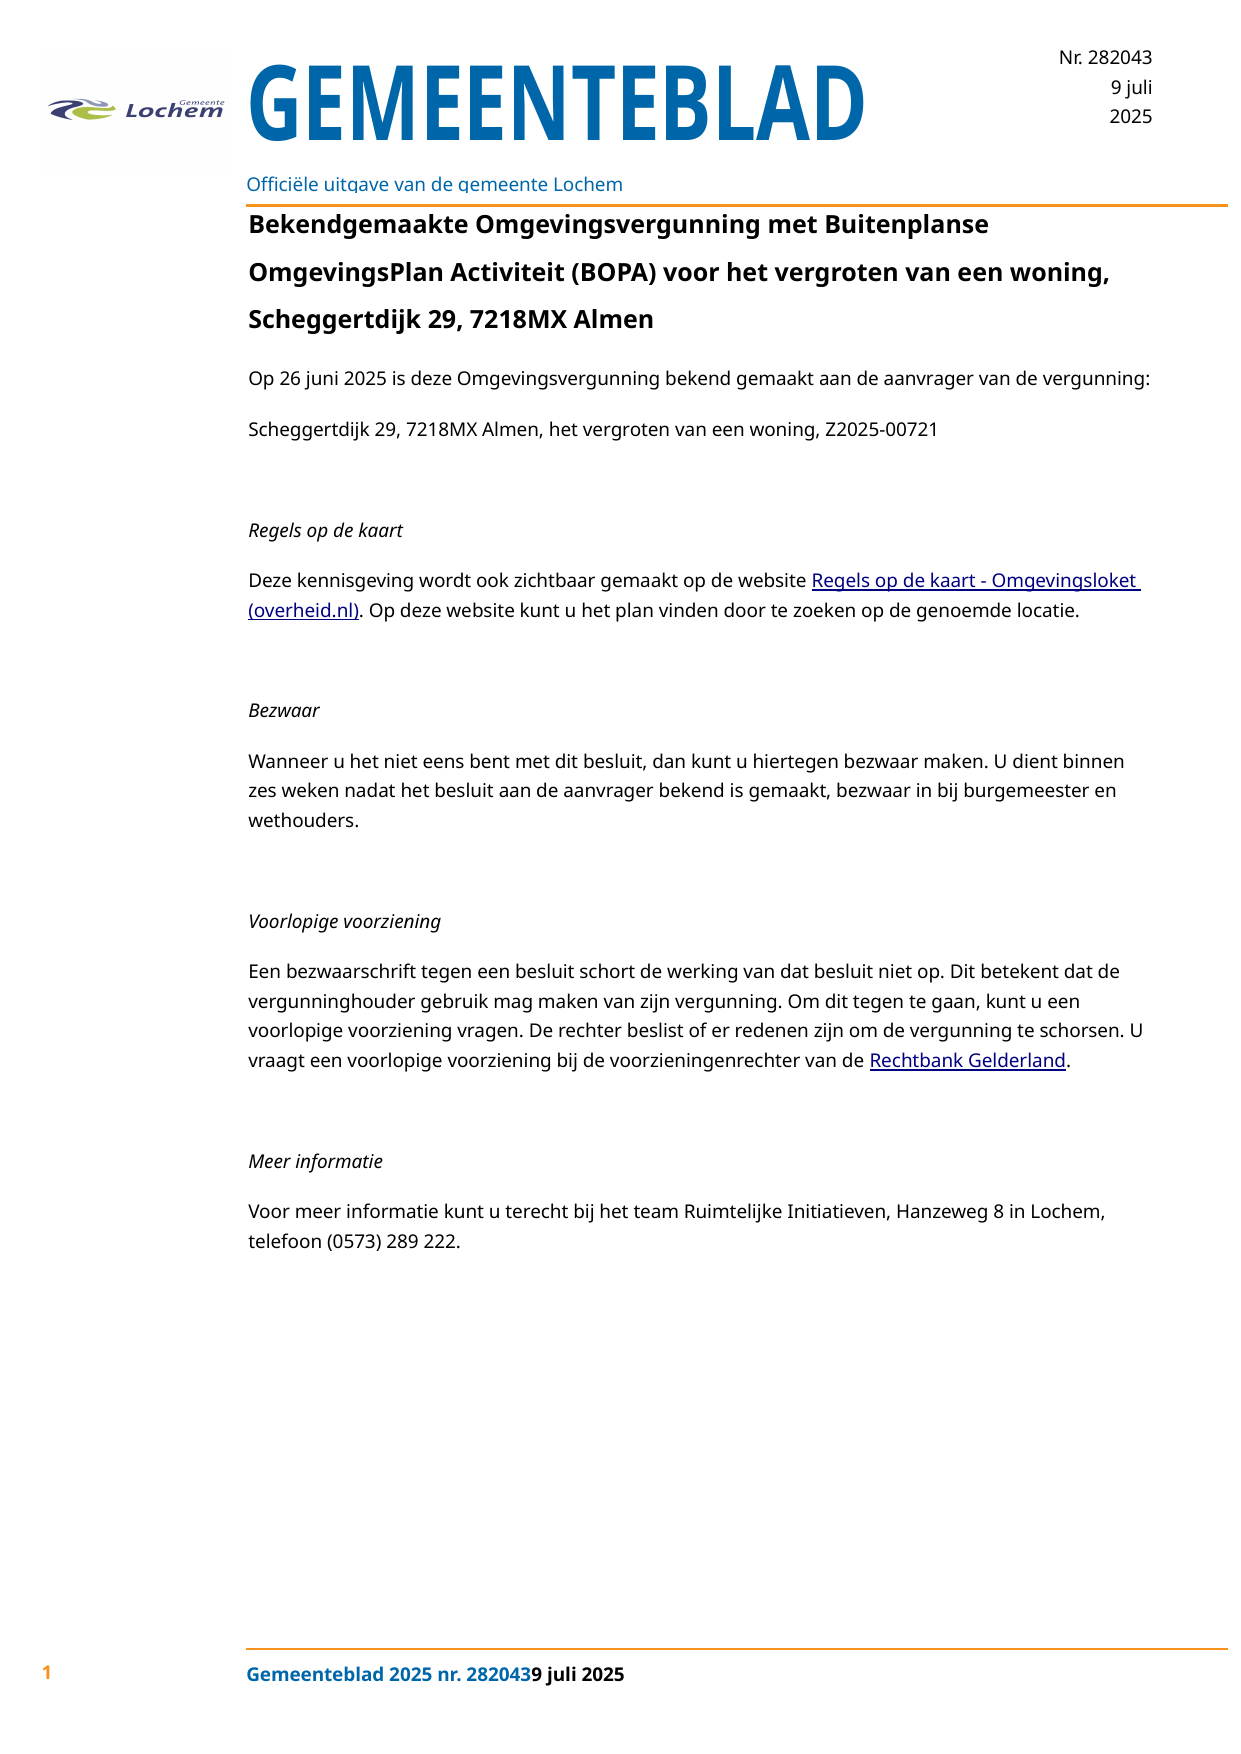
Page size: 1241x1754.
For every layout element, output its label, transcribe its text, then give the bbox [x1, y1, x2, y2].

text Op 26 juni 2025 is deze Omgevingsvergunning bekend gemaakt aan de aanvrager van de vergunning: [248, 366, 1152, 391]
text Voorlopige voorziening [248, 908, 1152, 934]
picture [41, 47, 231, 172]
text Deze kennisgeving wordt ook zichtbaar gemaakt op de website Regels op de kaart - Omgevingsloket (overheid.nl). Op deze website kunt u het plan vinden door te zoeken op de genoemde locatie. [248, 567, 1152, 622]
text Regels op de kaart [248, 517, 1152, 542]
text Wanneer u het niet eens bent met dit besluit, dan kunt u hiertegen bezwaar maken. U dient binnen zes weken nadat het besluit aan de aanvrager bekend is gemaakt, bezwaar in bij burgemeester en wethouders. [248, 748, 1152, 833]
text Scheggertdijk 29, 7218MX Almen, het vergroten van een woning, Z2025-00721 [248, 416, 1152, 442]
text Bezwaar [248, 698, 1152, 723]
text Een bezwaarschrift tegen een besluit schort de werking van dat besluit niet op. Dit betekent dat de vergunninghouder gebruik mag maken van zijn vergunning. Om dit tegen te gaan, kunt u een voorlopige voorziening vragen. De rechter beslist of er redenen zijn om de vergunning te schorsen. U vraagt een voorlopige voorziening bij de voorzieningenrechter van de Rechtbank Gelderland. [248, 958, 1152, 1073]
text Voor meer informatie kunt u terecht bij het team Ruimtelijke Initiatieven, Hanzeweg 8 in Lochem, telefoon (0573) 289 222. [248, 1198, 1152, 1254]
text Meer informatie [248, 1148, 1152, 1174]
text Bekendgemaakte Omgevingsvergunning met Buitenplanse OmgevingsPlan Activiteit (BOPA) voor het vergroten van een woning, Scheggertdijk 29, 7218MX Almen [248, 207, 1152, 336]
